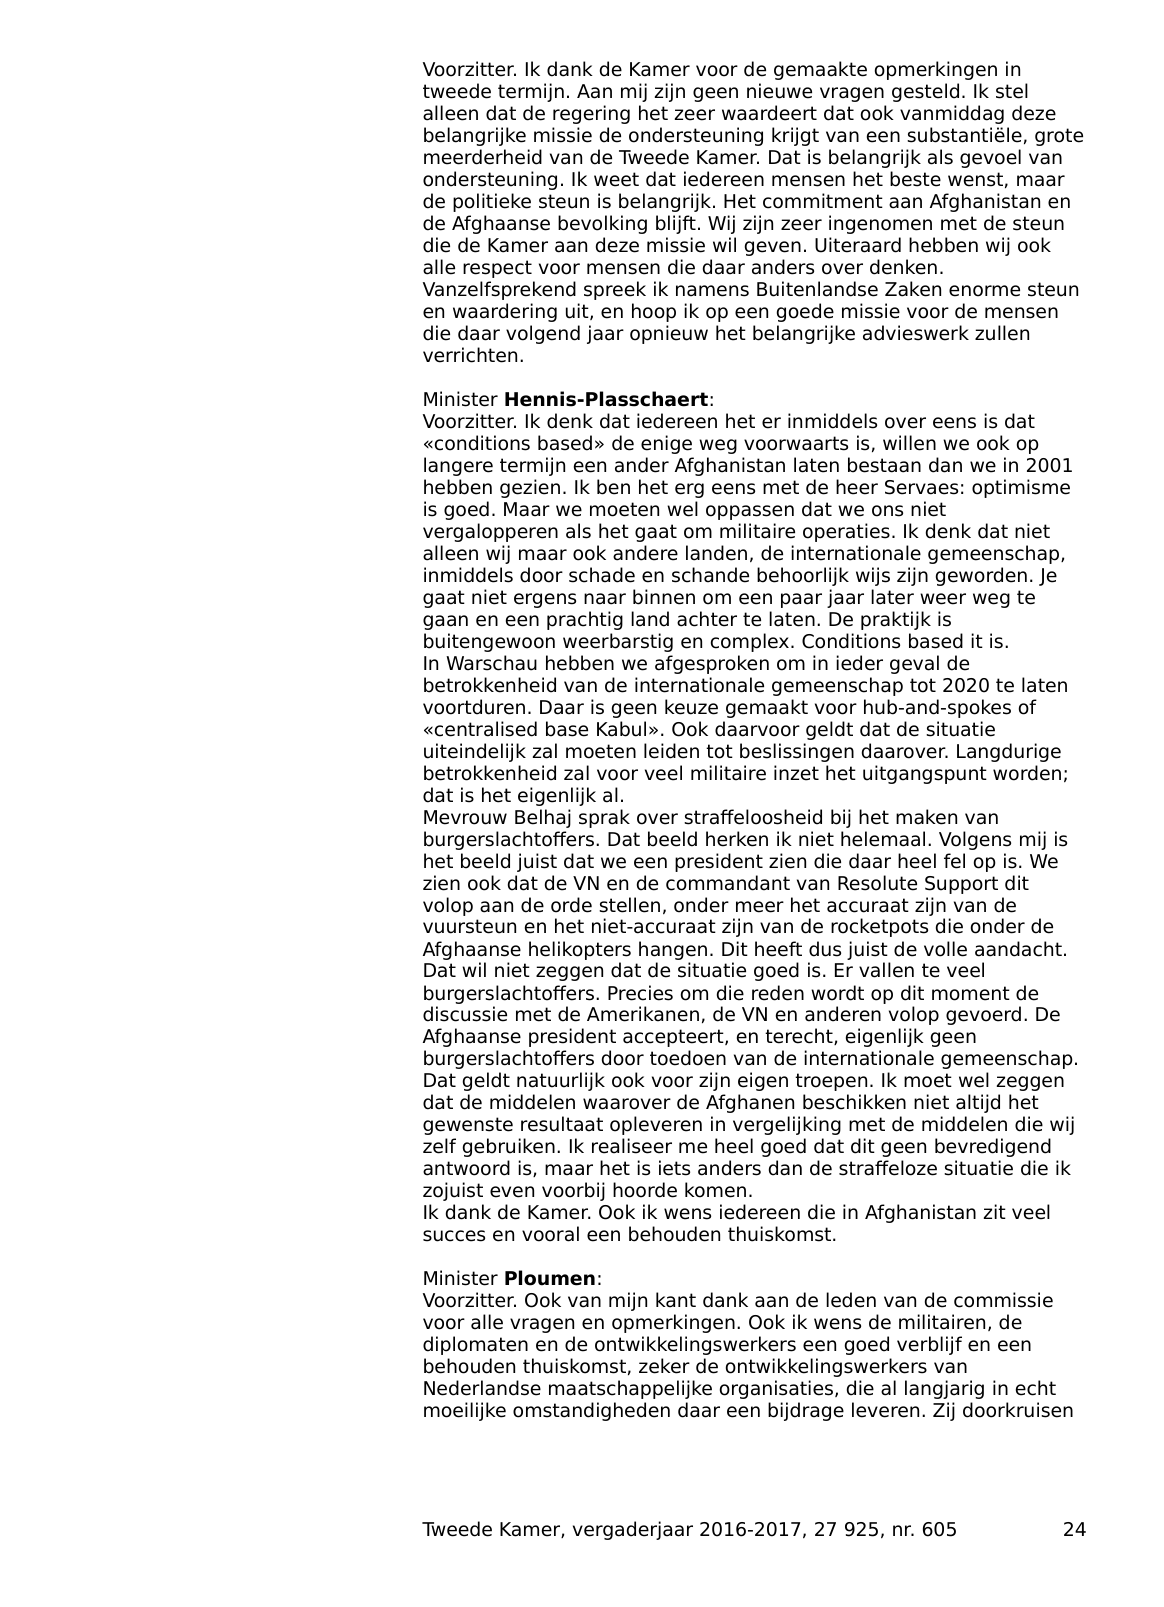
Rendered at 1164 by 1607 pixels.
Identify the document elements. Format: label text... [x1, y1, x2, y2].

text Mevrouw Belhaj sprak over straffeloosheid bij het maken van burgerslachtoffers. Dat beeld herken ik niet helemaal. Volgens mij is het beeld juist dat we een president zien die daar heel fel op is. We zien ook dat de VN en de commandant van Resolute Support dit volop aan de orde stellen, onder meer het accuraat zijn van de vuursteun en het niet-accuraat zijn van de rocketpots die onder de Afghaanse helikopters hangen. Dit heeft dus juist de volle aandacht. Dat wil niet zeggen dat de situatie goed is. Er vallen te veel burgerslachtoffers. Precies om die reden wordt op dit moment de discussie met de Amerikanen, de VN en anderen volop gevoerd. De Afghaanse president accepteert, en terecht, eigenlijk geen burgerslachtoffers door toedoen van de internationale gemeenschap. Dat geldt natuurlijk ook voor zijn eigen troepen. Ik moet wel zeggen dat de middelen waarover de Afghanen beschikken niet altijd het gewenste resultaat opleveren in vergelijking met de middelen die wij zelf gebruiken. Ik realiseer me heel goed dat dit geen bevredigend antwoord is, maar het is iets anders dan de straffeloze situatie die ik zojuist even voorbij hoorde komen. [422, 807, 1087, 1202]
text Ik dank de Kamer. Ook ik wens iedereen die in Afghanistan zit veel succes en vooral een behouden thuiskomst. [422, 1202, 1087, 1246]
text In Warschau hebben we afgesproken om in ieder geval de betrokkenheid van de internationale gemeenschap tot 2020 te laten voortduren. Daar is geen keuze gemaakt voor hub-and-spokes of «centralised base Kabul». Ook daarvoor geldt dat de situatie uiteindelijk zal moeten leiden tot beslissingen daarover. Langdurige betrokkenheid zal voor veel militaire inzet het uitgangspunt worden; dat is het eigenlijk al. [422, 653, 1087, 807]
text Voorzitter. Ook van mijn kant dank aan de leden van de commissie voor alle vragen en opmerkingen. Ook ik wens de militairen, de diplomaten en de ontwikkelingswerkers een goed verblijf en een behouden thuiskomst, zeker de ontwikkelingswerkers van Nederlandse maatschappelijke organisaties, die al langjarig in echt moeilijke omstandigheden daar een bijdrage leveren. Zij doorkruisen [422, 1290, 1087, 1422]
text Minister Ploumen: [422, 1268, 1087, 1290]
text Voorzitter. Ik denk dat iedereen het er inmiddels over eens is dat «conditions based» de enige weg voorwaarts is, willen we ook op langere termijn een ander Afghanistan laten bestaan dan we in 2001 hebben gezien. Ik ben het erg eens met de heer Servaes: optimisme is goed. Maar we moeten wel oppassen dat we ons niet vergalopperen als het gaat om militaire operaties. Ik denk dat niet alleen wij maar ook andere landen, de internationale gemeenschap, inmiddels door schade en schande behoorlijk wijs zijn geworden. Je gaat niet ergens naar binnen om een paar jaar later weer weg te gaan en een prachtig land achter te laten. De praktijk is buitengewoon weerbarstig en complex. Conditions based it is. [422, 411, 1087, 653]
text Minister Hennis-Plasschaert: [422, 389, 1087, 411]
text Voorzitter. Ik dank de Kamer voor de gemaakte opmerkingen in tweede termijn. Aan mij zijn geen nieuwe vragen gesteld. Ik stel alleen dat de regering het zeer waardeert dat ook vanmiddag deze belangrijke missie de ondersteuning krijgt van een substantiële, grote meerderheid van de Tweede Kamer. Dat is belangrijk als gevoel van ondersteuning. Ik weet dat iedereen mensen het beste wenst, maar de politieke steun is belangrijk. Het commitment aan Afghanistan en de Afghaanse bevolking blijft. Wij zijn zeer ingenomen met de steun die de Kamer aan deze missie wil geven. Uiteraard hebben wij ook alle respect voor mensen die daar anders over denken. Vanzelfsprekend spreek ik namens Buitenlandse Zaken enorme steun en waardering uit, en hoop ik op een goede missie voor de mensen die daar volgend jaar opnieuw het belangrijke advieswerk zullen verrichten. [422, 59, 1087, 367]
